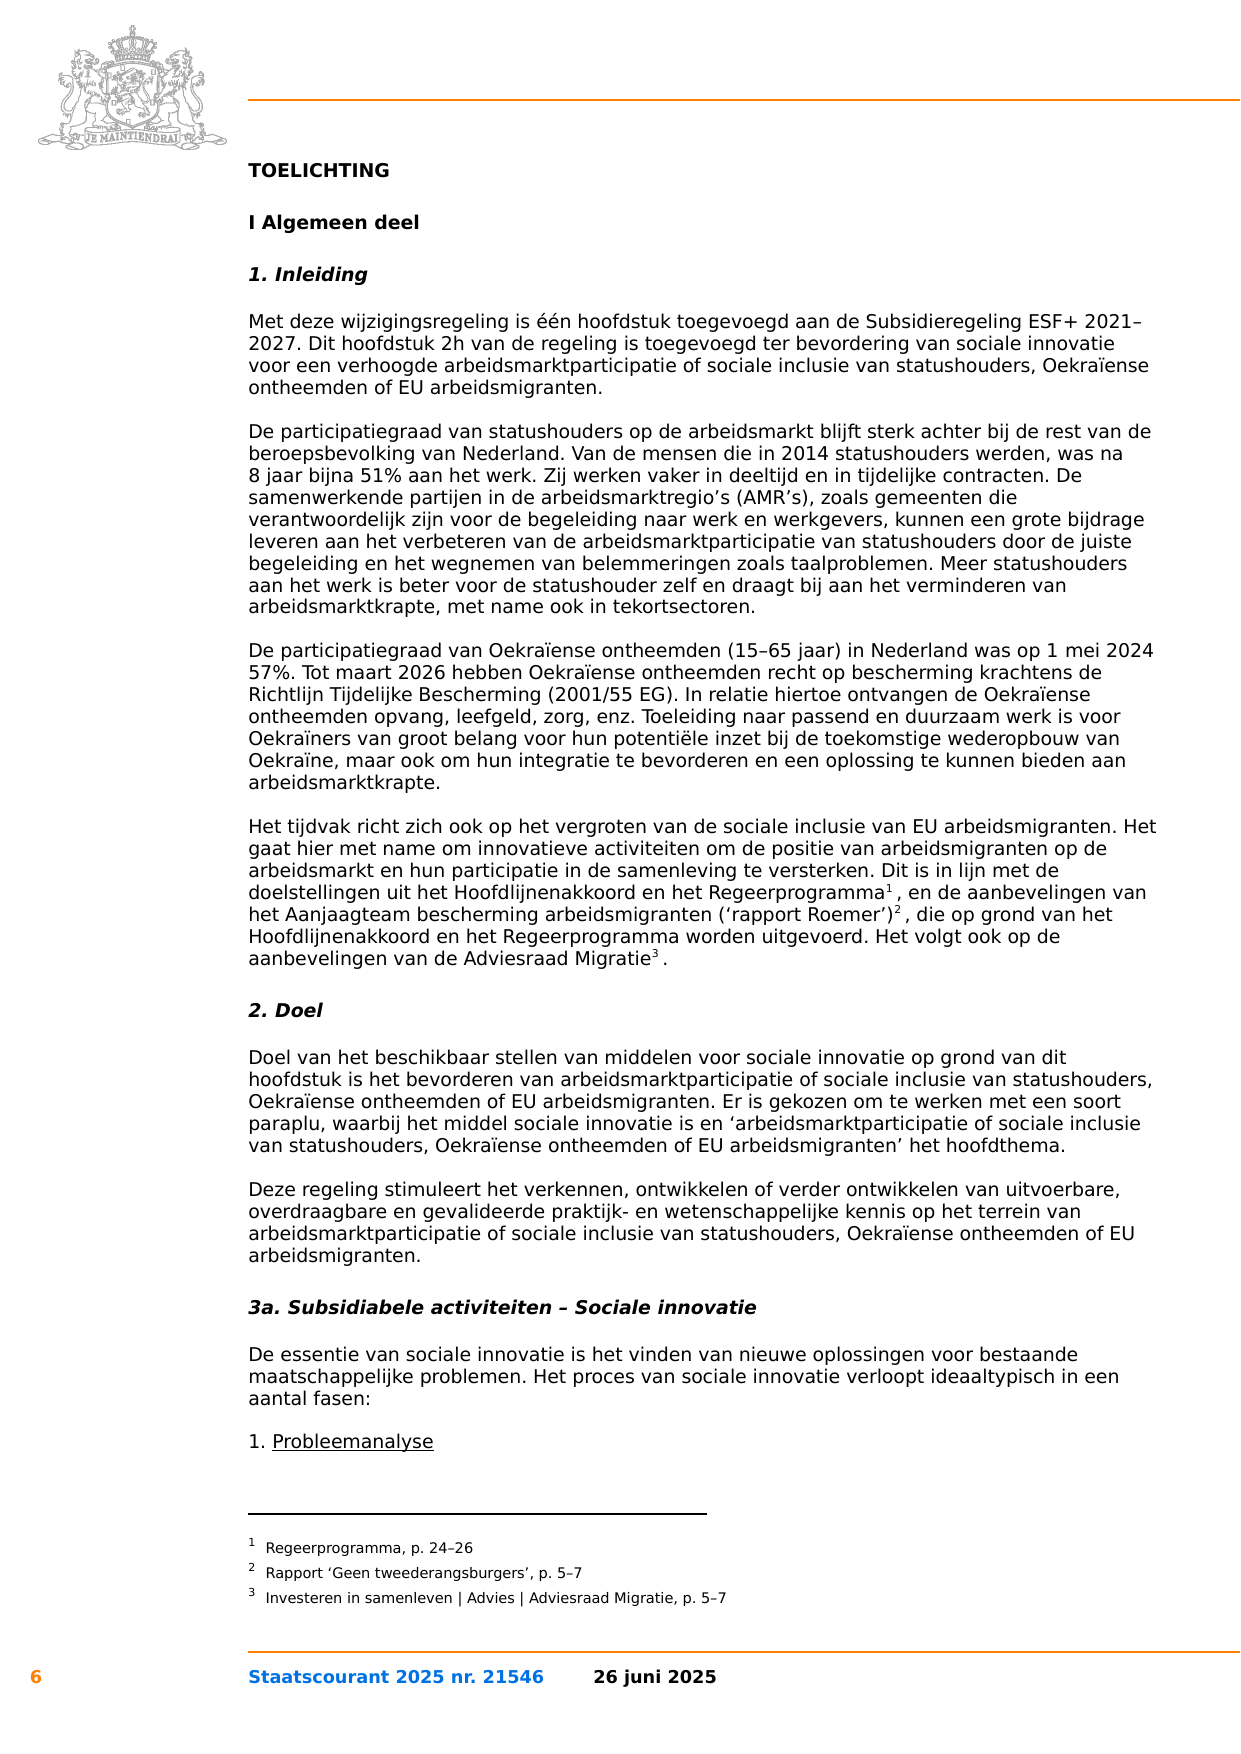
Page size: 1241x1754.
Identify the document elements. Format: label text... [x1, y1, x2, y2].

subtitle 1. Inleiding [248, 264, 1163, 286]
text Doel van het beschikbaar stellen van middelen voor sociale innovatie op grond van dit hoofdstuk is het bevorderen van arbeidsmarktparticipatie of sociale inclusie van statushouders, Oekraïense ontheemden of EU arbeidsmigranten. Er is gekozen om te werken met een soort paraplu, waarbij het middel sociale innovatie is en ‘arbeidsmarktparticipatie of sociale inclusie van statushouders, Oekraïense ontheemden of EU arbeidsmigranten’ het hoofdthema. [248, 1047, 1163, 1157]
subtitle I Algemeen deel [248, 212, 1163, 234]
text Deze regeling stimuleert het verkennen, ontwikkelen of verder ontwikkelen van uitvoerbare, overdraagbare en gevalideerde praktijk- en wetenschappelijke kennis op het terrein van arbeidsmarktparticipatie of sociale inclusie van statushouders, Oekraïense ontheemden of EU arbeidsmigranten. [248, 1179, 1163, 1267]
subtitle 3a. Subsidiabele activiteiten – Sociale innovatie [248, 1297, 1163, 1318]
text 1. Probleemanalyse [248, 1431, 1163, 1453]
text Met deze wijzigingsregeling is één hoofdstuk toegevoegd aan de Subsidieregeling ESF+ 2021–2027. Dit hoofdstuk 2h van de regeling is toegevoegd ter bevordering van sociale innovatie voor een verhoogde arbeidsmarktparticipatie of sociale inclusie van statushouders, Oekraïense ontheemden of EU arbeidsmigranten. [248, 311, 1163, 399]
text De participatiegraad van statushouders op de arbeidsmarkt blijft sterk achter bij de rest van de beroepsbevolking van Nederland. Van de mensen die in 2014 statushouders werden, was na 8 jaar bijna 51% aan het werk. Zij werken vaker in deeltijd en in tijdelijke contracten. De samenwerkende partijen in de arbeidsmarktregio’s (AMR’s), zoals gemeenten die verantwoordelijk zijn voor de begeleiding naar werk en werkgevers, kunnen een grote bijdrage leveren aan het verbeteren van de arbeidsmarktparticipatie van statushouders door de juiste begeleiding en het wegnemen van belemmeringen zoals taalproblemen. Meer statushouders aan het werk is beter voor de statushouder zelf en draagt bij aan het verminderen van arbeidsmarktkrapte, met name ook in tekortsectoren. [248, 421, 1163, 618]
text Investeren in samenleven | Advies | Adviesraad Migratie, p. 5–7 [248, 1586, 1163, 1608]
picture [38, 25, 227, 150]
text De participatiegraad van Oekraïense ontheemden (15–65 jaar) in Nederland was op 1 mei 2024 57%. Tot maart 2026 hebben Oekraïense ontheemden recht op bescherming krachtens de Richtlijn Tijdelijke Bescherming (2001/55 EG). In relatie hiertoe ontvangen de Oekraïense ontheemden opvang, leefgeld, zorg, enz. Toeleiding naar passend en duurzaam werk is voor Oekraïners van groot belang voor hun potentiële inzet bij de toekomstige wederopbouw van Oekraïne, maar ook om hun integratie te bevorderen en een oplossing te kunnen bieden aan arbeidsmarktkrapte. [248, 640, 1163, 794]
subtitle 2. Doel [248, 1000, 1163, 1022]
text Rapport ‘Geen tweederangsburgers’, p. 5–7 [248, 1561, 1163, 1583]
subtitle TOELICHTING [248, 160, 1163, 182]
text Regeerprogramma, p. 24–26 [248, 1536, 1163, 1558]
text Het tijdvak richt zich ook op het vergroten van de sociale inclusie van EU arbeidsmigranten. Het gaat hier met name om innovatieve activiteiten om de positie van arbeidsmigranten op de arbeidsmarkt en hun participatie in de samenleving te versterken. Dit is in lijn met de doelstellingen uit het Hoofdlijnenakkoord en het Regeerprogramma, en de aanbevelingen van het Aanjaagteam bescherming arbeidsmigranten (‘rapport Roemer’), die op grond van het Hoofdlijnenakkoord en het Regeerprogramma worden uitgevoerd. Het volgt ook op de aanbevelingen van de Adviesraad Migratie. [248, 816, 1163, 970]
text De essentie van sociale innovatie is het vinden van nieuwe oplossingen voor bestaande maatschappelijke problemen. Het proces van sociale innovatie verloopt ideaaltypisch in een aantal fasen: [248, 1343, 1163, 1409]
